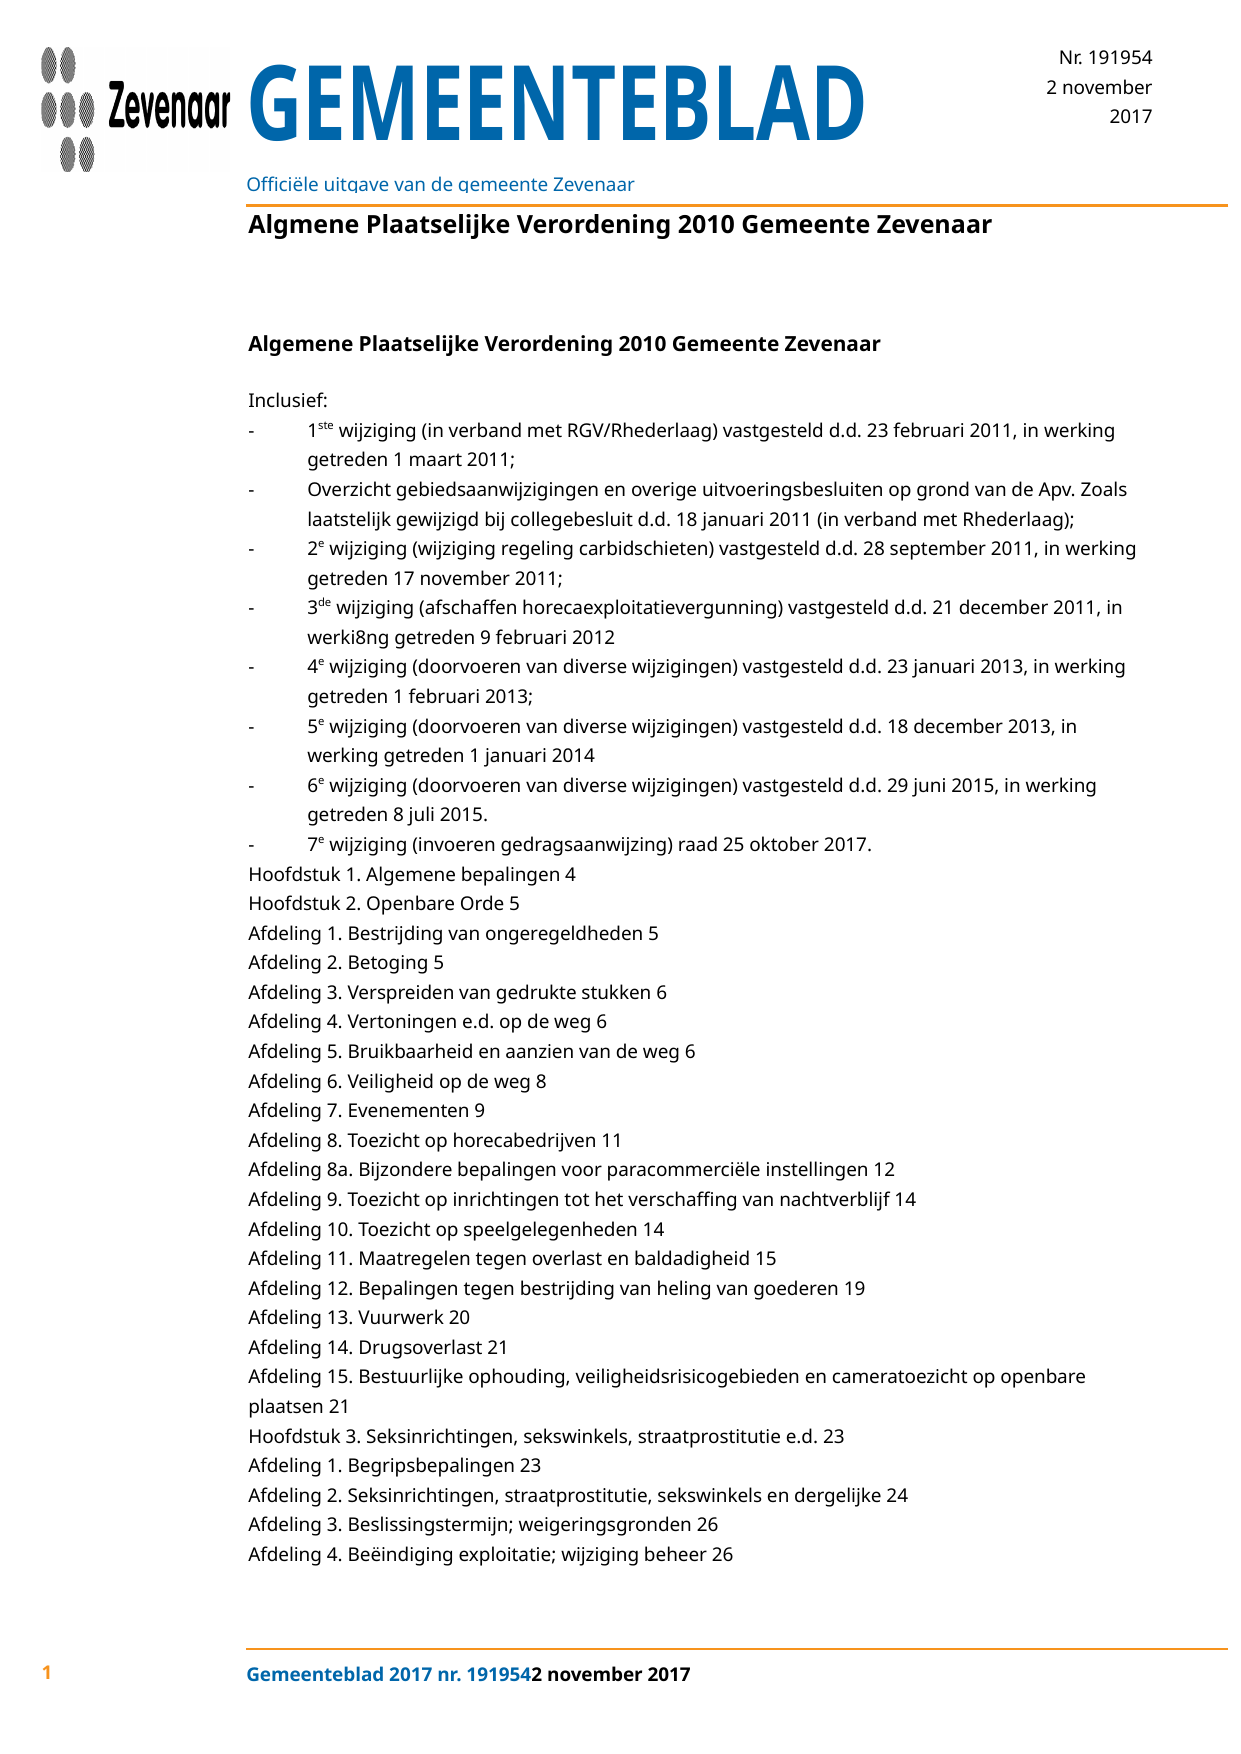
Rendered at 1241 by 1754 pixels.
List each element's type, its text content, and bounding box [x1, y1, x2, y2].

text Afdeling 1. Begripsbepalingen 23 [248, 1452, 1152, 1478]
text Afdeling 15. Bestuurlijke ophouding, veiligheidsrisicogebieden en cameratoezicht op openbare plaatsen 21 [248, 1364, 1152, 1419]
list 4e wijziging (doorvoeren van diverse wijzigingen) vastgesteld d.d. 23 januari 2013, in werking getreden 1 februari 2013; [248, 654, 1152, 709]
text Afdeling 5. Bruikbaarheid en aanzien van de weg 6 [248, 1038, 1152, 1064]
text Afdeling 8a. Bijzondere bepalingen voor paracommerciële instellingen 12 [248, 1157, 1152, 1182]
list 7e wijziging (invoeren gedragsaanwijzing) raad 25 oktober 2017. [248, 831, 1152, 857]
list 2e wijziging (wijziging regeling carbidschieten) vastgesteld d.d. 28 september 2011, in werking getreden 17 november 2011; [248, 535, 1152, 591]
list 5e wijziging (doorvoeren van diverse wijzigingen) vastgesteld d.d. 18 december 2013, in werking getreden 1 januari 2014 [248, 713, 1152, 768]
text Afdeling 2. Seksinrichtingen, straatprostitutie, sekswinkels en dergelijke 24 [248, 1482, 1152, 1508]
text Afdeling 3. Beslissingstermijn; weigeringsgronden 26 [248, 1512, 1152, 1537]
picture [41, 47, 231, 172]
text Afdeling 1. Bestrijding van ongeregeldheden 5 [248, 920, 1152, 946]
text Afdeling 4. Vertoningen e.d. op de weg 6 [248, 1009, 1152, 1034]
text Afdeling 11. Maatregelen tegen overlast en baldadigheid 15 [248, 1245, 1152, 1271]
text Afdeling 13. Vuurwerk 20 [248, 1304, 1152, 1330]
text Afdeling 4. Beëindiging exploitatie; wijziging beheer 26 [248, 1541, 1152, 1567]
text Afdeling 8. Toezicht op horecabedrijven 11 [248, 1127, 1152, 1153]
text Hoofdstuk 2. Openbare Orde 5 [248, 890, 1152, 916]
text Afdeling 9. Toezicht op inrichtingen tot het verschaffing van nachtverblijf 14 [248, 1186, 1152, 1212]
list 1ste wijziging (in verband met RGV/Rhederlaag) vastgesteld d.d. 23 februari 2011, in werking getreden 1 maart 2011; [248, 417, 1152, 472]
text Afdeling 7. Evenementen 9 [248, 1097, 1152, 1123]
text Afdeling 3. Verspreiden van gedrukte stukken 6 [248, 979, 1152, 1005]
text Afdeling 10. Toezicht op speelgelegenheden 14 [248, 1216, 1152, 1242]
text Afdeling 12. Bepalingen tegen bestrijding van heling van goederen 19 [248, 1275, 1152, 1301]
list Overzicht gebiedsaanwijzigingen en overige uitvoeringsbesluiten op grond van de Apv. Zoals laatstelijk gewijzigd bij collegebesluit d.d. 18 januari 2011 (in verband met Rhederlaag); [248, 476, 1152, 532]
text Afdeling 2. Betoging 5 [248, 949, 1152, 975]
text Inclusief: [248, 387, 1152, 413]
text Hoofdstuk 3. Seksinrichtingen, sekswinkels, straatprostitutie e.d. 23 [248, 1423, 1152, 1449]
text Afdeling 14. Drugsoverlast 21 [248, 1334, 1152, 1360]
list 3de wijziging (afschaffen horecaexploitatievergunning) vastgesteld d.d. 21 december 2011, in werki8ng getreden 9 februari 2012 [248, 594, 1152, 650]
text Algmene Plaatselijke Verordening 2010 Gemeente Zevenaar [248, 207, 1152, 241]
text Algemene Plaatselijke Verordening 2010 Gemeente Zevenaar [248, 329, 1152, 358]
text Afdeling 6. Veiligheid op de weg 8 [248, 1068, 1152, 1094]
list 6e wijziging (doorvoeren van diverse wijzigingen) vastgesteld d.d. 29 juni 2015, in werking getreden 8 juli 2015. [248, 772, 1152, 827]
text Hoofdstuk 1. Algemene bepalingen 4 [248, 861, 1152, 887]
